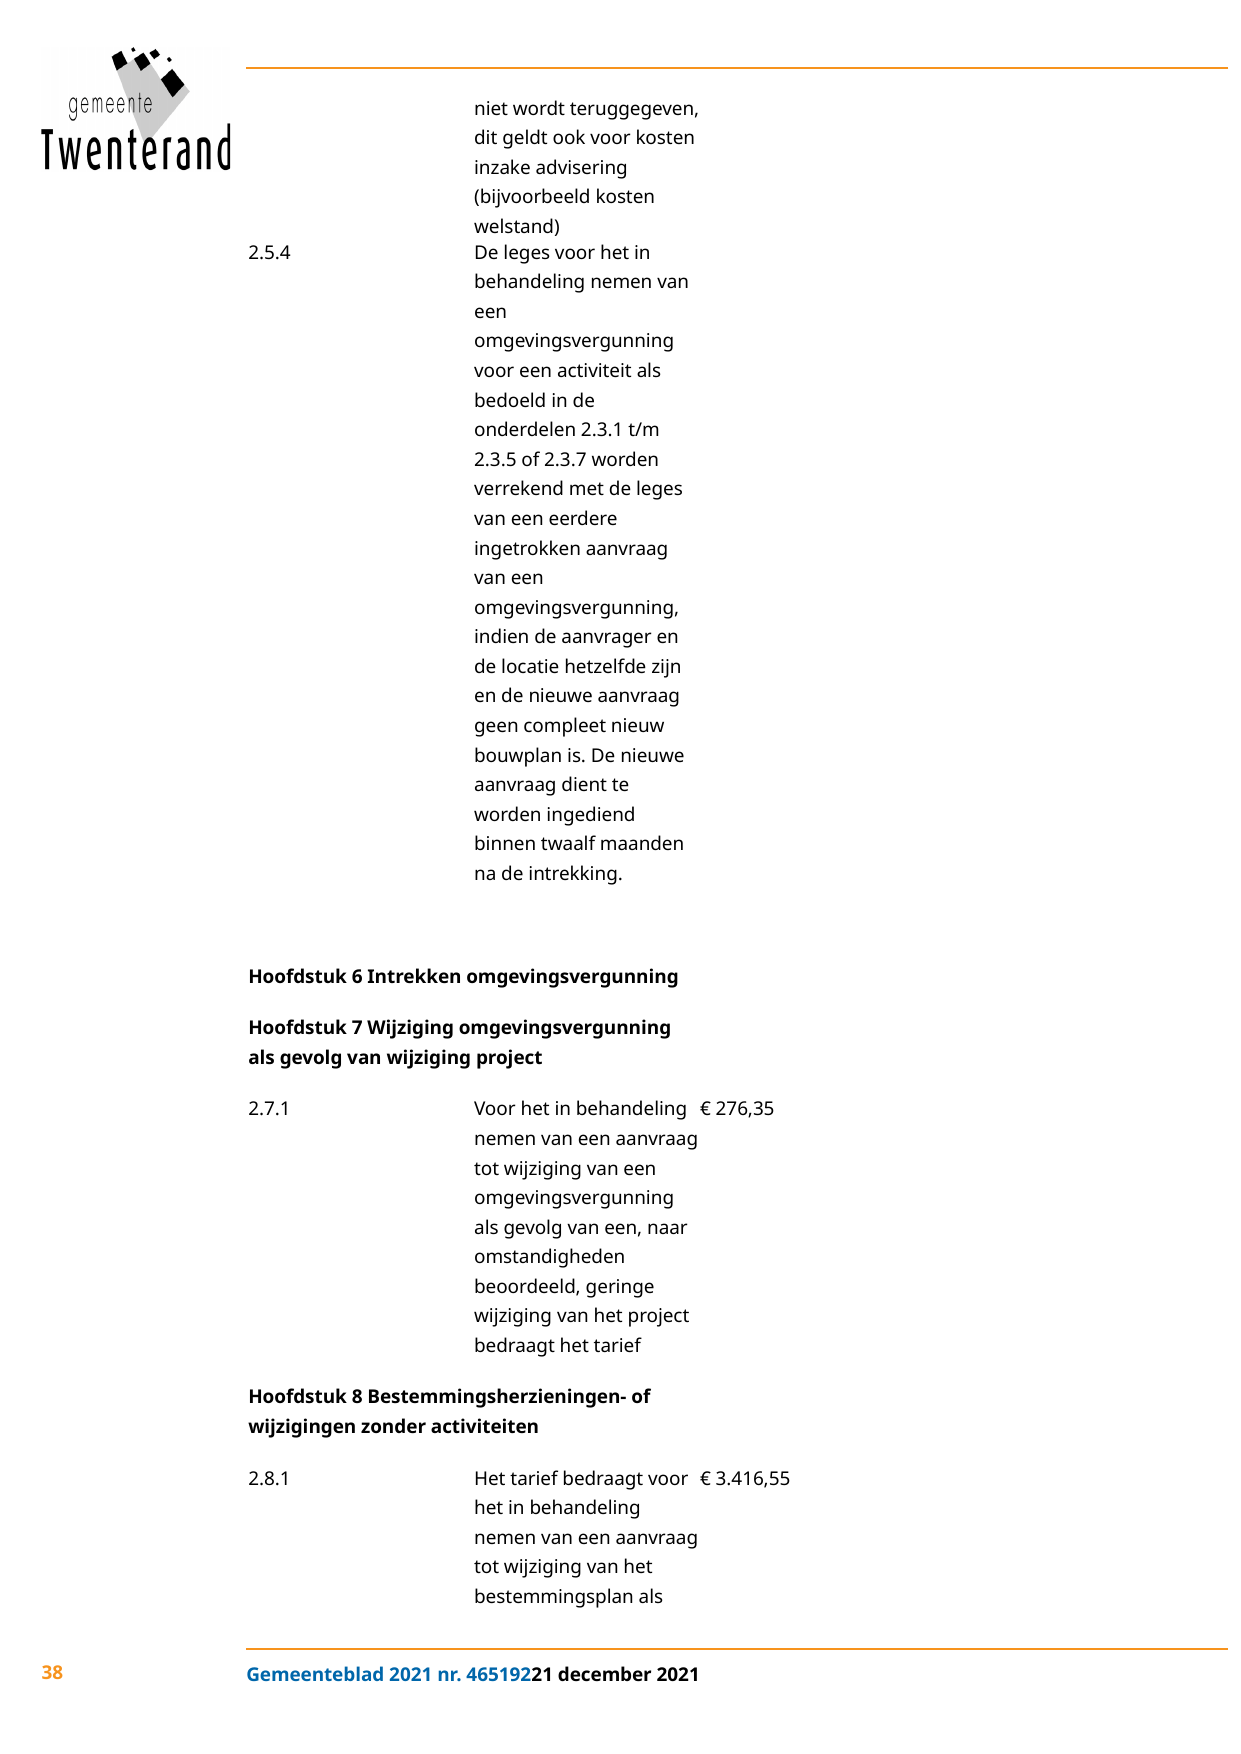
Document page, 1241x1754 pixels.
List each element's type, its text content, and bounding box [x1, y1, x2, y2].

table_cell [700, 95, 926, 239]
table_cell [474, 1358, 700, 1384]
table_cell [700, 1358, 926, 1384]
table_cell Hoofdstuk 8 Bestemmingsherzieningen- of wijzigingen zonder activiteiten [248, 1384, 700, 1439]
table_cell [700, 239, 926, 886]
table_cell [700, 886, 926, 912]
table_cell [700, 1070, 926, 1096]
table_cell 2.7.1 [248, 1096, 474, 1358]
table_cell Het tarief bedraagt voor het in behandeling nemen van een aanvraag tot wijziging van het bestemmingsplan als [474, 1465, 700, 1609]
table_cell [248, 95, 474, 239]
table_cell € 3.416,55 [700, 1465, 926, 1609]
table_cell 2.8.1 [248, 1465, 474, 1609]
table_cell [248, 1439, 474, 1465]
table_cell [700, 963, 926, 989]
table_cell [248, 886, 474, 912]
table_cell [248, 912, 474, 937]
table_cell [248, 937, 474, 963]
table_cell € 276,35 [700, 1096, 926, 1358]
table_cell [474, 886, 700, 912]
table_cell Hoofdstuk 6 Intrekken omgevingsvergunning [248, 963, 700, 989]
table_cell [248, 989, 474, 1014]
table_cell Hoofdstuk 7 Wijziging omgevingsvergunning als gevolg van wijziging project [248, 1015, 700, 1070]
table_cell [474, 1070, 700, 1096]
table_cell [700, 989, 926, 1014]
table_cell [700, 912, 926, 937]
table_cell [700, 1015, 926, 1070]
table_cell [700, 1384, 926, 1439]
table_cell Voor het in behandeling nemen van een aanvraag tot wijziging van een omgevingsvergunning als gevolg van een, naar omstandigheden beoordeeld, geringe wijziging van het project bedraagt het tarief [474, 1096, 700, 1358]
table_cell [248, 1070, 474, 1096]
table_cell [700, 937, 926, 963]
table_cell De leges voor het in behandeling nemen van een omgevingsvergunning voor een activiteit als bedoeld in de onderdelen 2.3.1 t/m 2.3.5 of 2.3.7 worden verrekend met de leges van een eerdere ingetrokken aanvraag van een omgevingsvergunning, indien de aanvrager en de locatie hetzelfde zijn en de nieuwe aanvraag geen compleet nieuw bouwplan is. De nieuwe aanvraag dient te worden ingediend binnen twaalf maanden na de intrekking. [474, 239, 700, 886]
picture [41, 47, 231, 172]
table_cell [700, 1439, 926, 1465]
table_cell [474, 989, 700, 1014]
table_cell [474, 1439, 700, 1465]
table_cell [248, 1358, 474, 1384]
table_cell niet wordt teruggegeven, dit geldt ook voor kosten inzake advisering (bijvoorbeeld kosten welstand) [474, 95, 700, 239]
table_cell 2.5.4 [248, 239, 474, 886]
table_cell [474, 912, 700, 937]
table_cell [474, 937, 700, 963]
